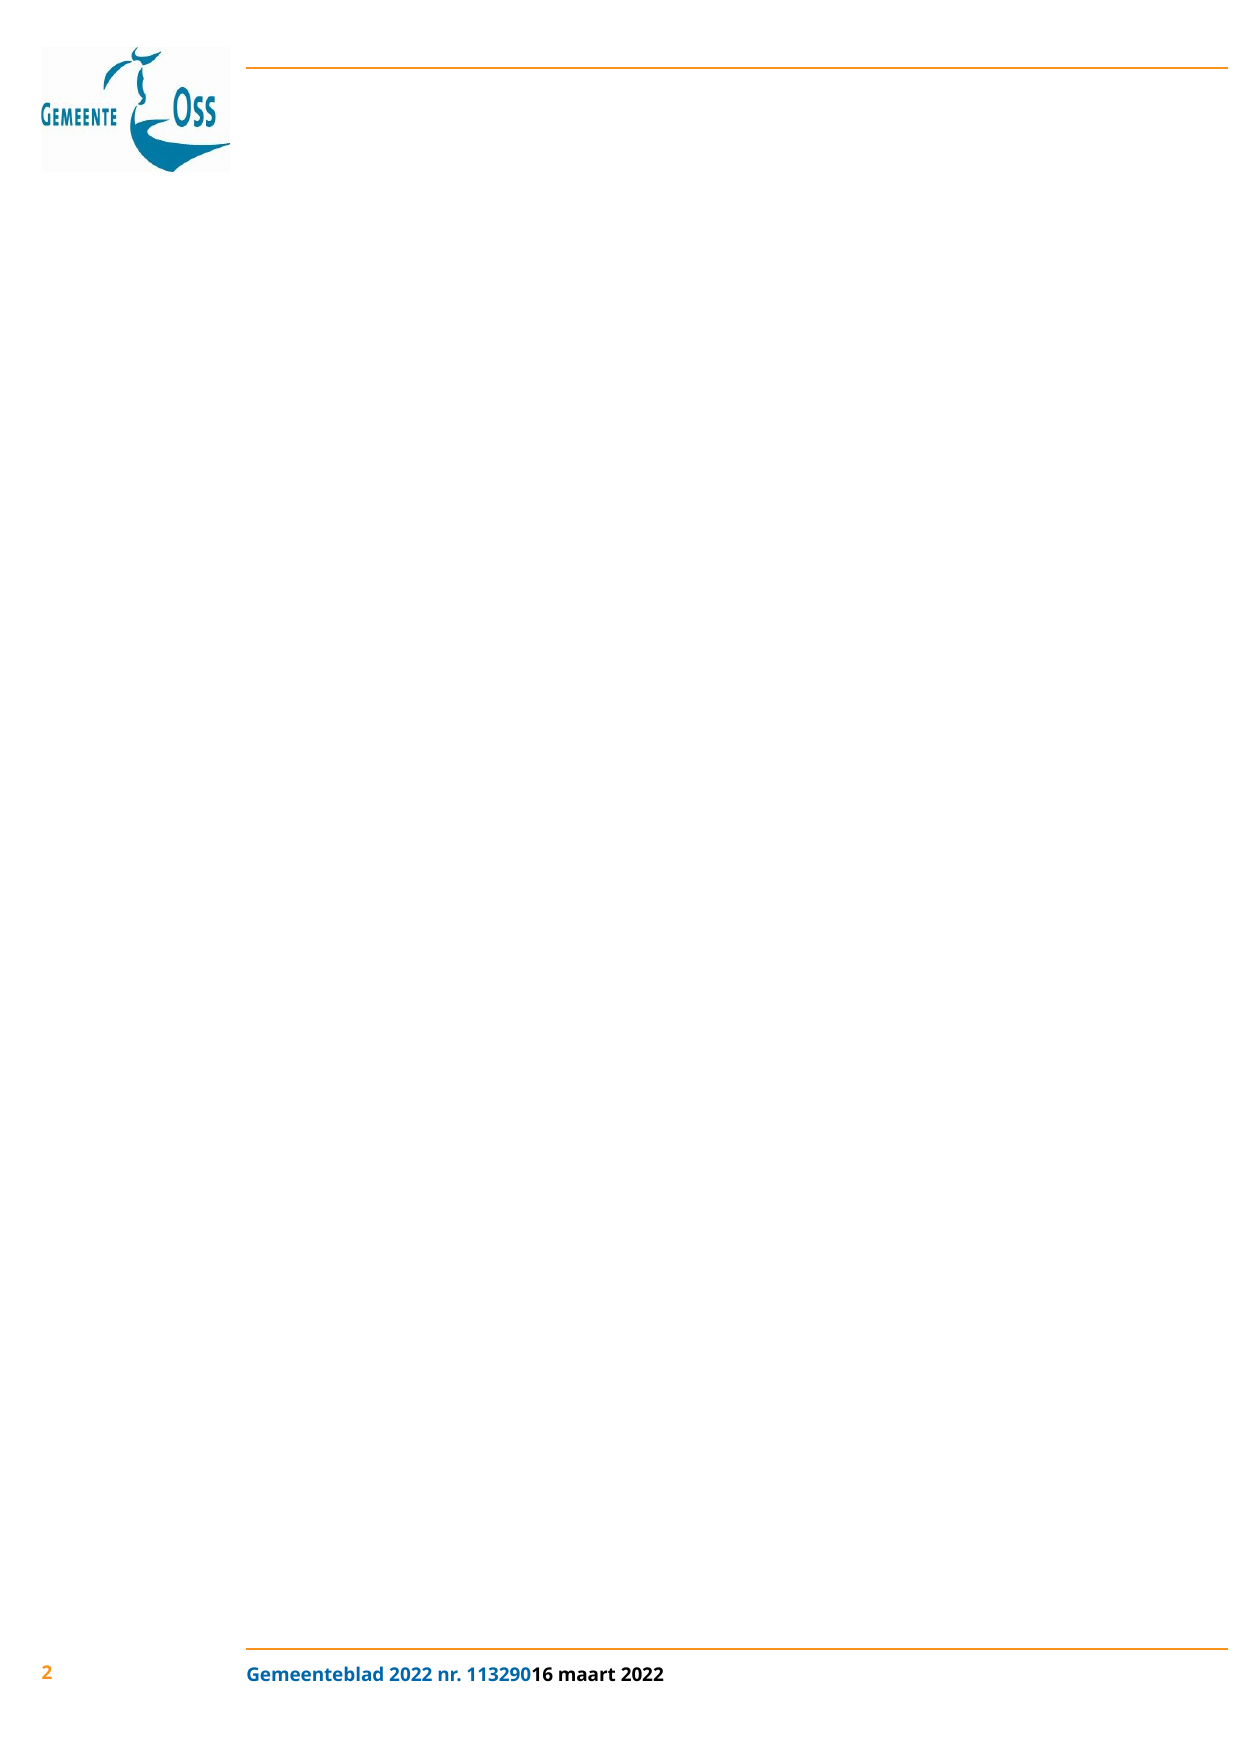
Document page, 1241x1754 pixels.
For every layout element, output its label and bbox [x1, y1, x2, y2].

picture [41, 47, 231, 172]
